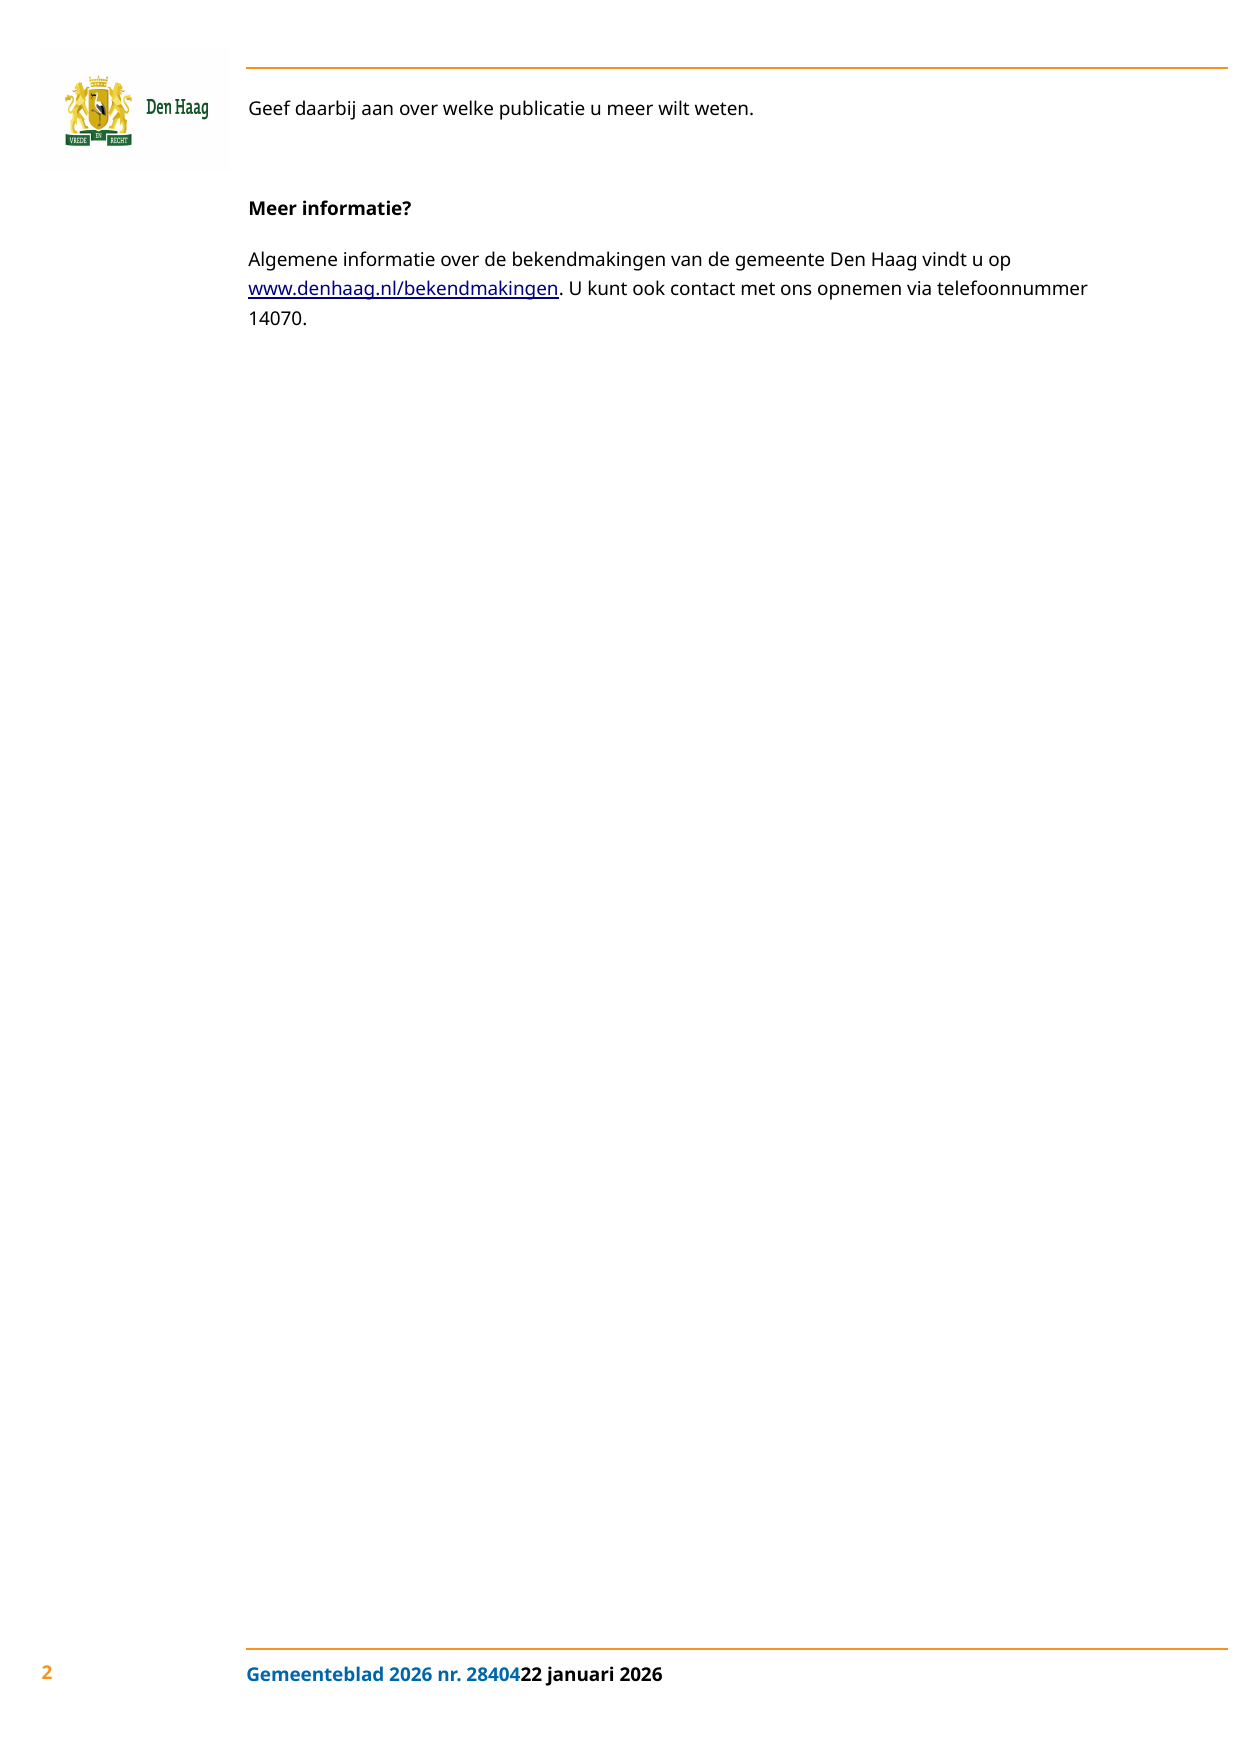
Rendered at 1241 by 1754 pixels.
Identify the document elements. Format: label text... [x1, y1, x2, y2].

text Algemene informatie over de bekendmakingen van de gemeente Den Haag vindt u op www.denhaag.nl/bekendmakingen. U kunt ook contact met ons opnemen via telefoonnummer 14070. [248, 246, 1152, 331]
text Geef daarbij aan over welke publicatie u meer wilt weten. [248, 95, 1152, 121]
picture [41, 47, 231, 172]
text Meer informatie? [248, 196, 1152, 221]
